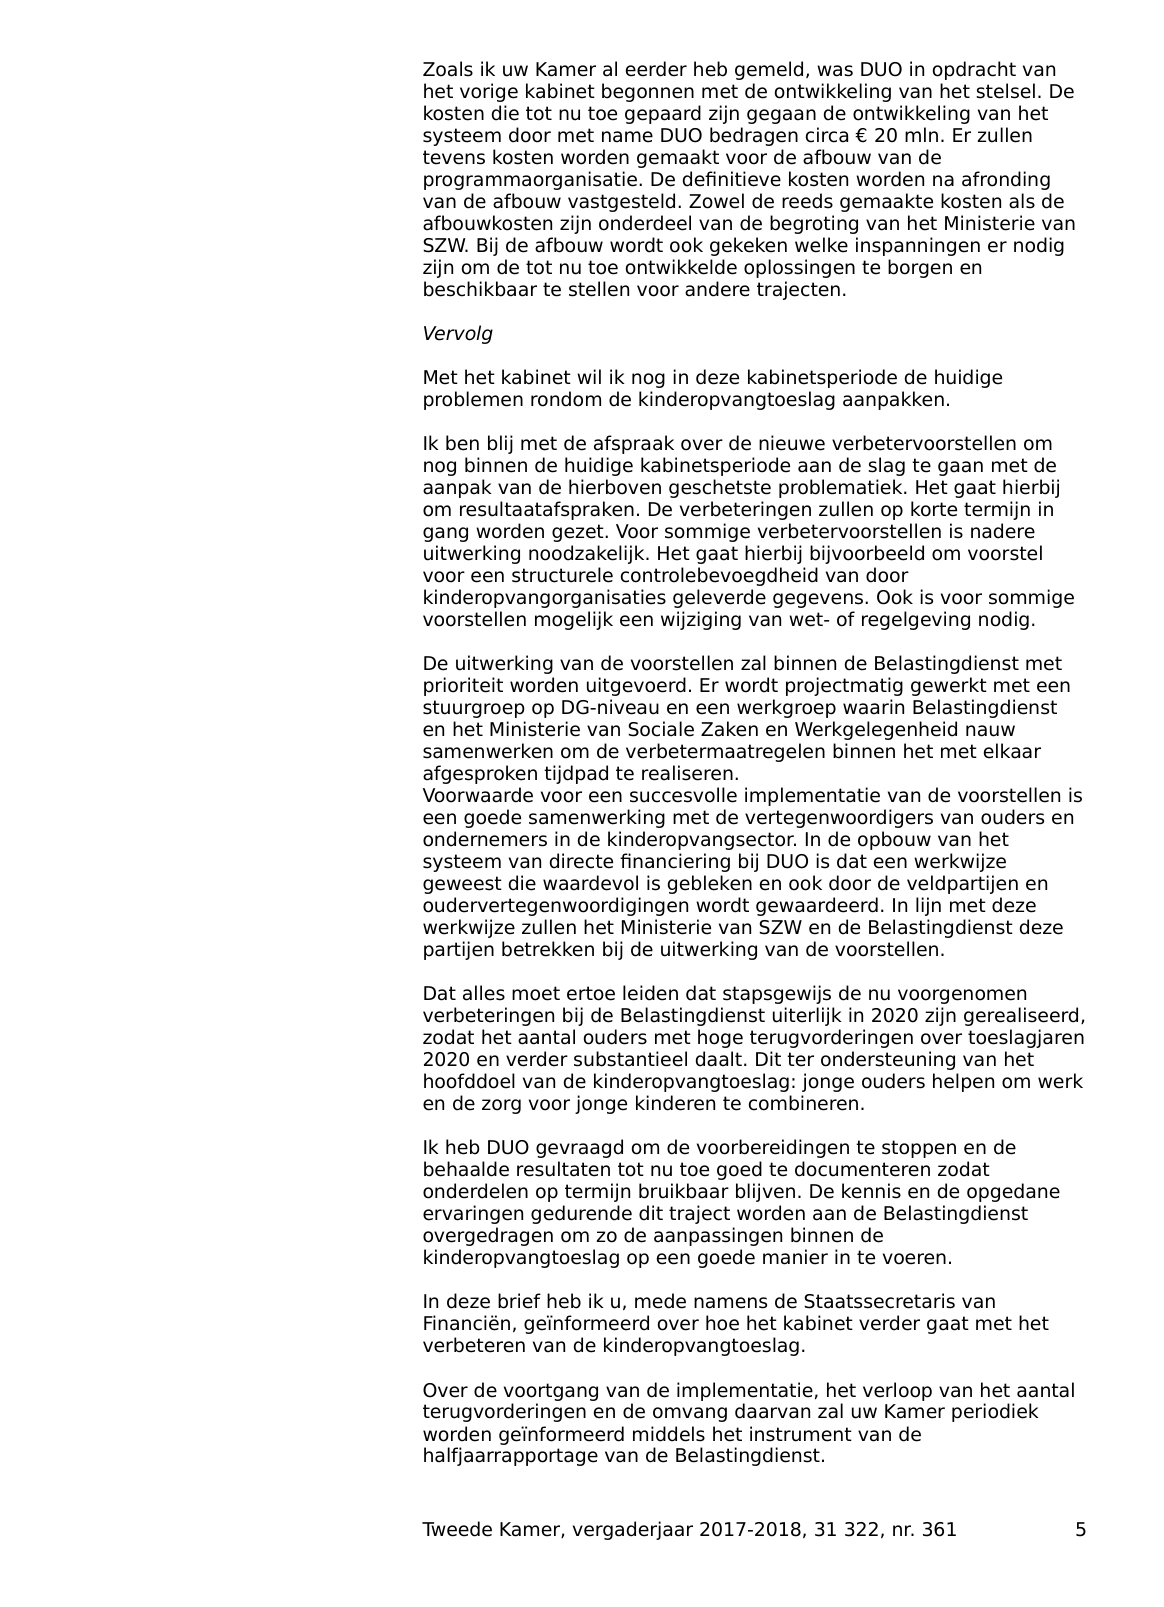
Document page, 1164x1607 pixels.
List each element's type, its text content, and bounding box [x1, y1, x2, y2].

text Ik heb DUO gevraagd om de voorbereidingen te stoppen en de behaalde resultaten tot nu toe goed te documenteren zodat onderdelen op termijn bruikbaar blijven. De kennis en de opgedane ervaringen gedurende dit traject worden aan de Belastingdienst overgedragen om zo de aanpassingen binnen de kinderopvangtoeslag op een goede manier in te voeren. [422, 1137, 1087, 1269]
text Over de voortgang van de implementatie, het verloop van het aantal terugvorderingen en de omvang daarvan zal uw Kamer periodiek worden geïnformeerd middels het instrument van de halfjaarrapportage van de Belastingdienst. [422, 1379, 1087, 1467]
text Voorwaarde voor een succesvolle implementatie van de voorstellen is een goede samenwerking met de vertegenwoordigers van ouders en ondernemers in de kinderopvangsector. In de opbouw van het systeem van directe financiering bij DUO is dat een werkwijze geweest die waardevol is gebleken en ook door de veldpartijen en oudervertegenwoordigingen wordt gewaardeerd. In lijn met deze werkwijze zullen het Ministerie van SZW en de Belastingdienst deze partijen betrekken bij de uitwerking van de voorstellen. [422, 785, 1087, 961]
text Zoals ik uw Kamer al eerder heb gemeld, was DUO in opdracht van het vorige kabinet begonnen met de ontwikkeling van het stelsel. De kosten die tot nu toe gepaard zijn gegaan de ontwikkeling van het systeem door met name DUO bedragen circa € 20 mln. Er zullen tevens kosten worden gemaakt voor de afbouw van de programmaorganisatie. De definitieve kosten worden na afronding van de afbouw vastgesteld. Zowel de reeds gemaakte kosten als de afbouwkosten zijn onderdeel van de begroting van het Ministerie van SZW. Bij de afbouw wordt ook gekeken welke inspanningen er nodig zijn om de tot nu toe ontwikkelde oplossingen te borgen en beschikbaar te stellen voor andere trajecten. [422, 59, 1087, 301]
subtitle Vervolg [422, 323, 1087, 345]
text Dat alles moet ertoe leiden dat stapsgewijs de nu voorgenomen verbeteringen bij de Belastingdienst uiterlijk in 2020 zijn gerealiseerd, zodat het aantal ouders met hoge terugvorderingen over toeslagjaren 2020 en verder substantieel daalt. Dit ter ondersteuning van het hoofddoel van de kinderopvangtoeslag: jonge ouders helpen om werk en de zorg voor jonge kinderen te combineren. [422, 983, 1087, 1115]
text Met het kabinet wil ik nog in deze kabinetsperiode de huidige problemen rondom de kinderopvangtoeslag aanpakken. [422, 367, 1087, 411]
text In deze brief heb ik u, mede namens de Staatssecretaris van Financiën, geïnformeerd over hoe het kabinet verder gaat met het verbeteren van de kinderopvangtoeslag. [422, 1291, 1087, 1357]
text Ik ben blij met de afspraak over de nieuwe verbetervoorstellen om nog binnen de huidige kabinetsperiode aan de slag te gaan met de aanpak van de hierboven geschetste problematiek. Het gaat hierbij om resultaatafspraken. De verbeteringen zullen op korte termijn in gang worden gezet. Voor sommige verbetervoorstellen is nadere uitwerking noodzakelijk. Het gaat hierbij bijvoorbeeld om voorstel voor een structurele controlebevoegdheid van door kinderopvangorganisaties geleverde gegevens. Ook is voor sommige voorstellen mogelijk een wijziging van wet- of regelgeving nodig. [422, 433, 1087, 631]
text De uitwerking van de voorstellen zal binnen de Belastingdienst met prioriteit worden uitgevoerd. Er wordt projectmatig gewerkt met een stuurgroep op DG-niveau en een werkgroep waarin Belastingdienst en het Ministerie van Sociale Zaken en Werkgelegenheid nauw samenwerken om de verbetermaatregelen binnen het met elkaar afgesproken tijdpad te realiseren. [422, 653, 1087, 785]
